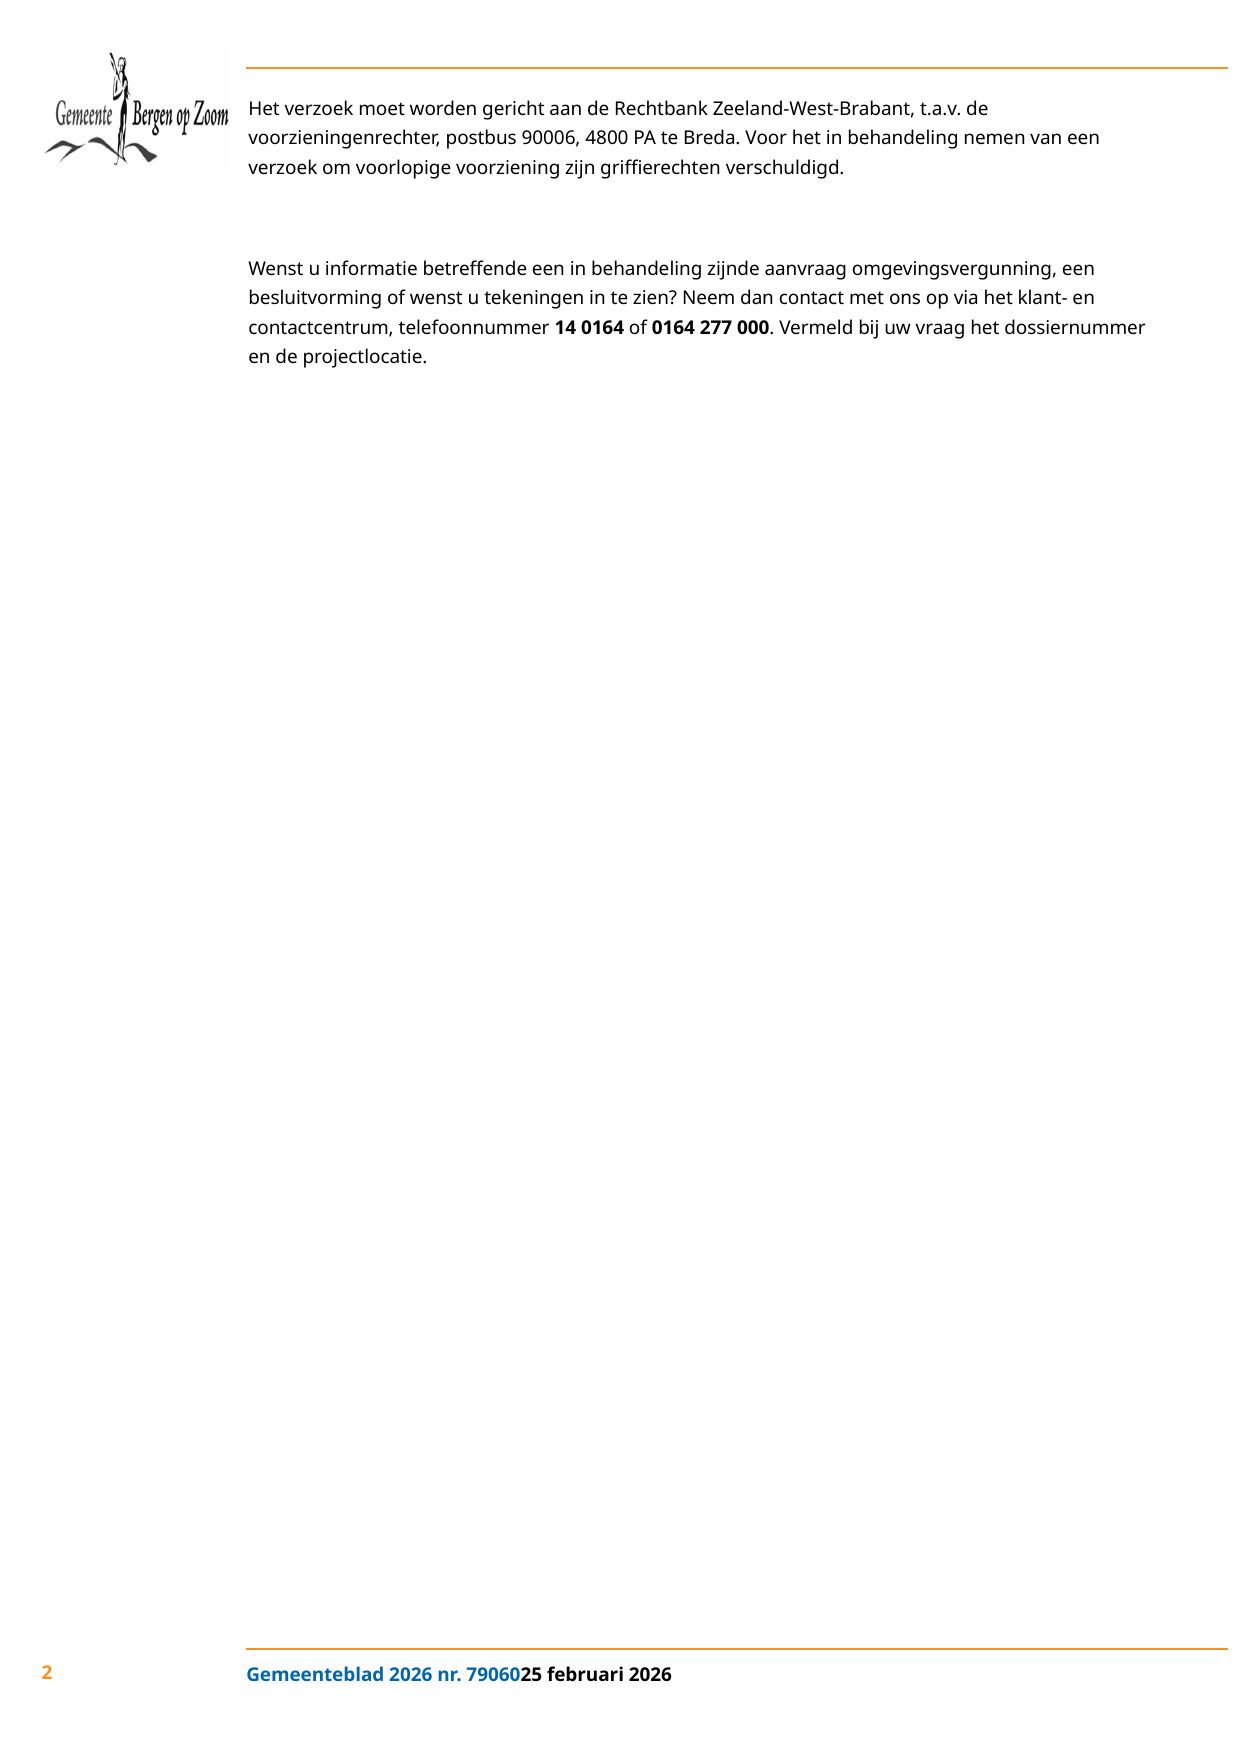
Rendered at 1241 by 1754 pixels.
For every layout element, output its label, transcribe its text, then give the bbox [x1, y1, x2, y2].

text Het verzoek moet worden gericht aan de Rechtbank Zeeland-West-Brabant, t.a.v. de voorzieningenrechter, postbus 90006, 4800 PA te Breda. Voor het in behandeling nemen van een verzoek om voorlopige voorziening zijn griffierechten verschuldigd. [248, 95, 1152, 180]
text Wenst u informatie betreffende een in behandeling zijnde aanvraag omgevingsvergunning, een besluitvorming of wenst u tekeningen in te zien? Neem dan contact met ons op via het klant- en contactcentrum, telefoonnummer 14 0164 of 0164 277 000. Vermeld bij uw vraag het dossiernummer en de projectlocatie. [248, 255, 1152, 369]
picture [41, 47, 231, 172]
